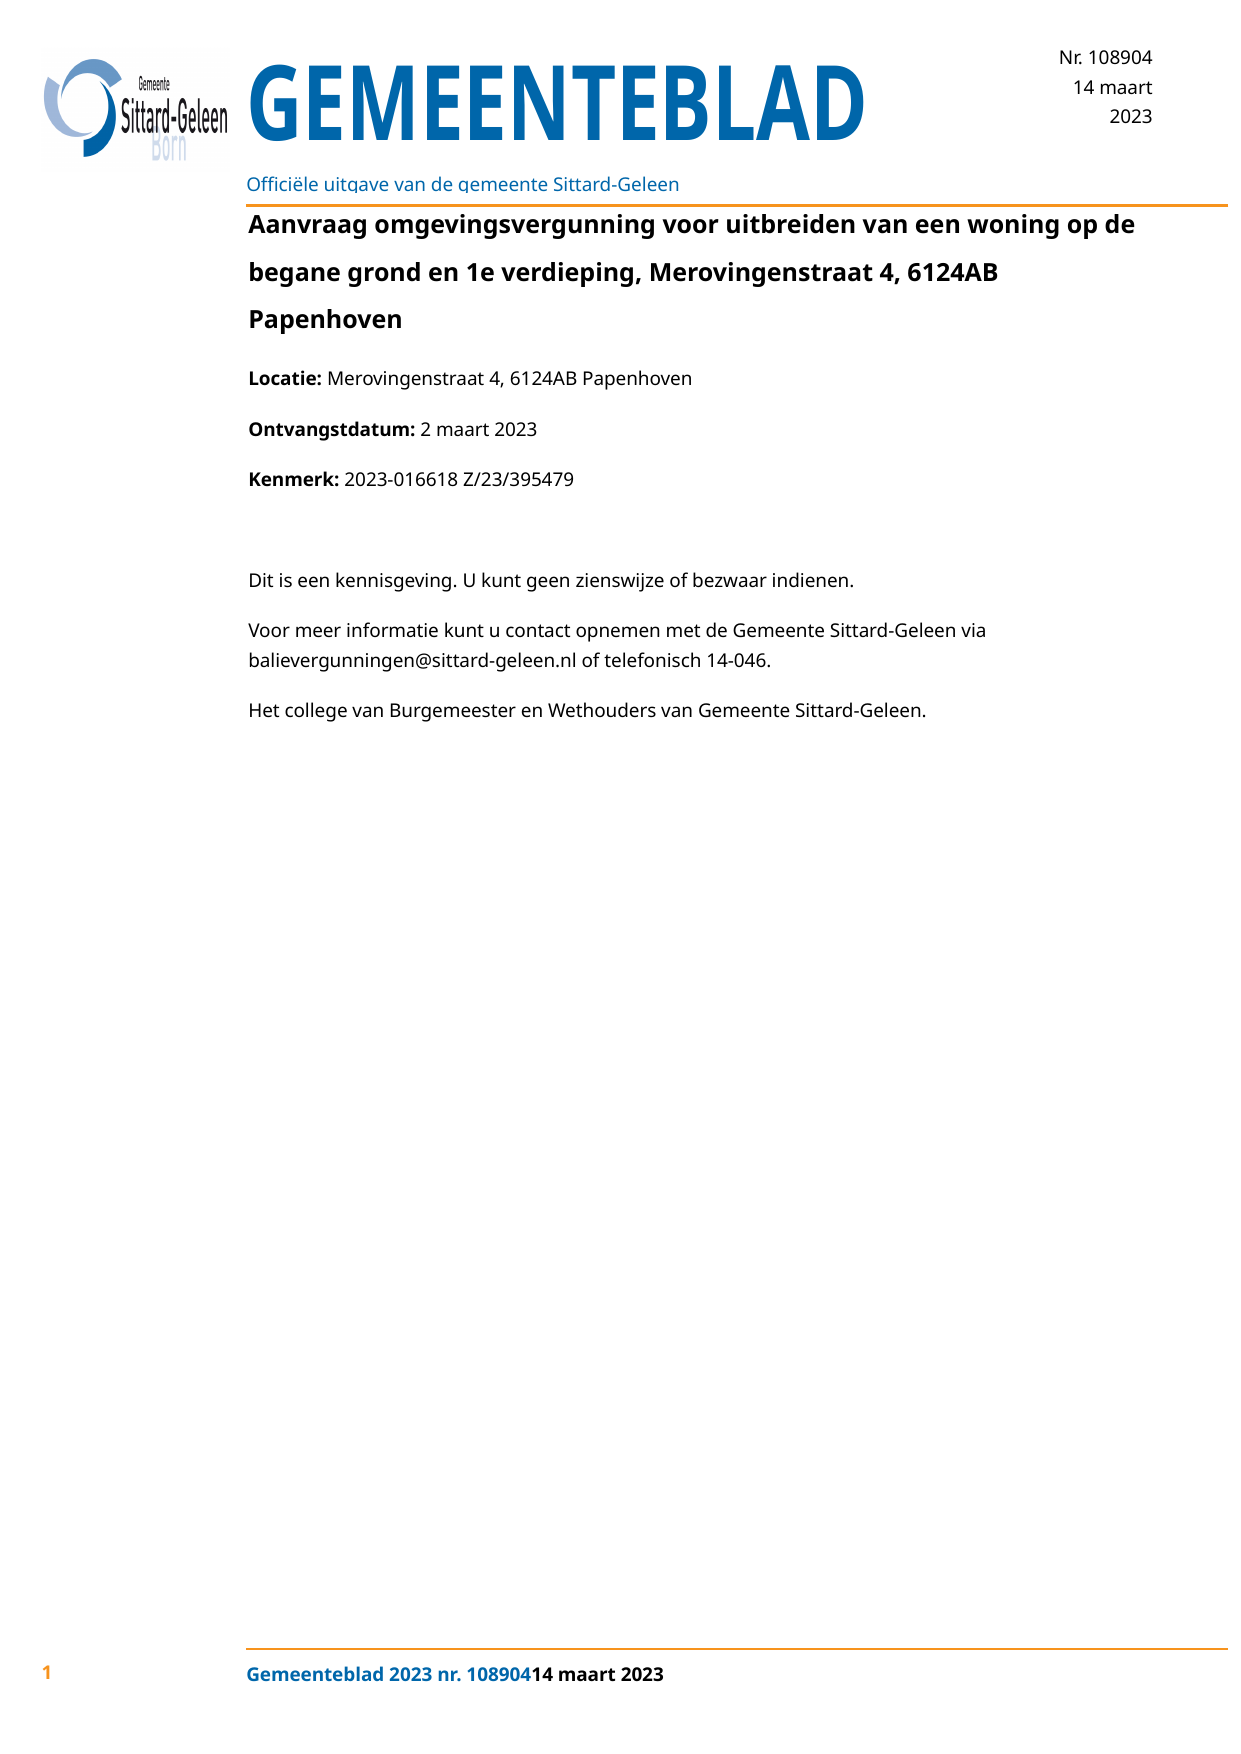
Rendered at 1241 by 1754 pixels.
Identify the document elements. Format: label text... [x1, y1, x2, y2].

text Kenmerk: 2023-016618 Z/23/395479 [248, 466, 1152, 492]
text Dit is een kennisgeving. U kunt geen zienswijze of bezwaar indienen. [248, 567, 1152, 593]
text Locatie: Merovingenstraat 4, 6124AB Papenhoven [248, 366, 1152, 391]
picture [41, 47, 231, 172]
text Aanvraag omgevingsvergunning voor uitbreiden van een woning op de begane grond en 1e verdieping, Merovingenstraat 4, 6124AB Papenhoven [248, 207, 1152, 336]
text Het college van Burgemeester en Wethouders van Gemeente Sittard-Geleen. [248, 698, 1152, 723]
text Ontvangstdatum: 2 maart 2023 [248, 416, 1152, 442]
text Voor meer informatie kunt u contact opnemen met de Gemeente Sittard-Geleen via balievergunningen@sittard-geleen.nl of telefonisch 14-046. [248, 618, 1152, 673]
